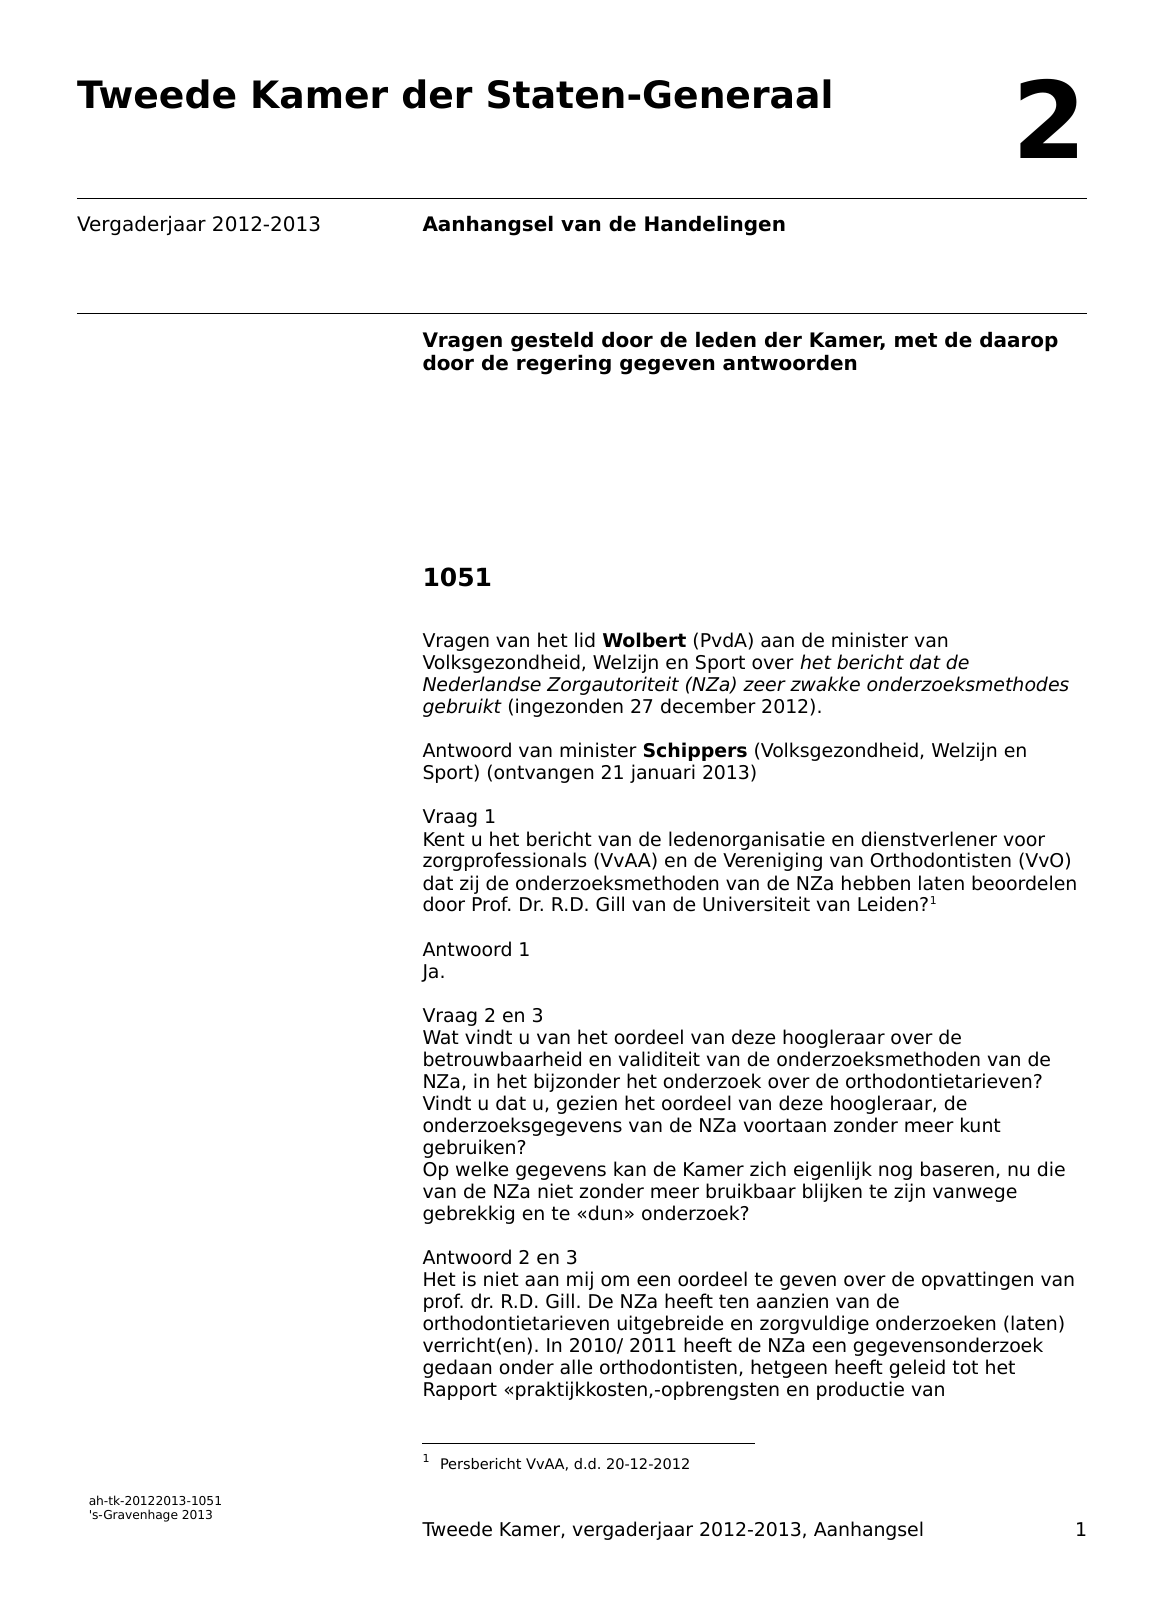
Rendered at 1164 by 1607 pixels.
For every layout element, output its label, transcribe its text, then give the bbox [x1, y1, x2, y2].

text Het is niet aan mij om een oordeel te geven over de opvattingen van prof. dr. R.D. Gill. De NZa heeft ten aanzien van de orthodontietarieven uitgebreide en zorgvuldige onderzoeken (laten) verricht(en). In 2010/ 2011 heeft de NZa een gegevensonderzoek gedaan onder alle orthodontisten, hetgeen heeft geleid tot het Rapport «praktijkkosten,-opbrengsten en productie van [422, 1269, 1087, 1401]
text ah-tk-20122013-1051 [88, 1494, 323, 1508]
text Antwoord 1 [422, 938, 1087, 961]
table_cell Vergaderjaar 2012-2013 [77, 199, 422, 313]
table_header Tweede Kamer der Staten-Generaal [77, 59, 886, 198]
text Vraag 1 [422, 806, 1087, 828]
text Persbericht VvAA, d.d. 20-12-2012 [422, 1452, 1087, 1474]
table_cell Vragen gesteld door de leden der Kamer, met de daarop door de regering gegeven antwoorden [422, 314, 1087, 375]
text Vragen van het lid Wolbert (PvdA) aan de minister van Volksgezondheid, Welzijn en Sport over het bericht dat de Nederlandse Zorgautoriteit (NZa) zeer zwakke onderzoeksmethodes gebruikt (ingezonden 27 december 2012). [422, 630, 1087, 718]
text Kent u het bericht van de ledenorganisatie en dienstverlener voor zorgprofessionals (VvAA) en de Vereniging van Orthodontisten (VvO) dat zij de onderzoeksmethoden van de NZa hebben laten beoordelen door Prof. Dr. R.D. Gill van de Universiteit van Leiden? [422, 828, 1087, 916]
text 's-Gravenhage 2013 [88, 1508, 323, 1522]
text Op welke gegevens kan de Kamer zich eigenlijk nog baseren, nu die van de NZa niet zonder meer bruikbaar blijken te zijn vanwege gebrekkig en te «dun» onderzoek? [422, 1158, 1087, 1224]
table_cell [77, 314, 422, 375]
text Wat vindt u van het oordeel van deze hoogleraar over de betrouwbaarheid en validiteit van de onderzoeksmethoden van de NZa, in het bijzonder het onderzoek over de orthodontietarieven? Vindt u dat u, gezien het oordeel van deze hoogleraar, de onderzoeksgegevens van de NZa voortaan zonder meer kunt gebruiken? [422, 1027, 1087, 1158]
text Vraag 2 en 3 [422, 1005, 1087, 1027]
table_header 2 [886, 59, 1087, 198]
text Antwoord van minister Schippers (Volksgezondheid, Welzijn en Sport) (ontvangen 21 januari 2013) [422, 740, 1087, 784]
text Antwoord 2 en 3 [422, 1247, 1087, 1269]
text Ja. [422, 961, 1087, 982]
table_cell Aanhangsel van de Handelingen [422, 199, 1087, 313]
text 1051 [422, 563, 1087, 592]
